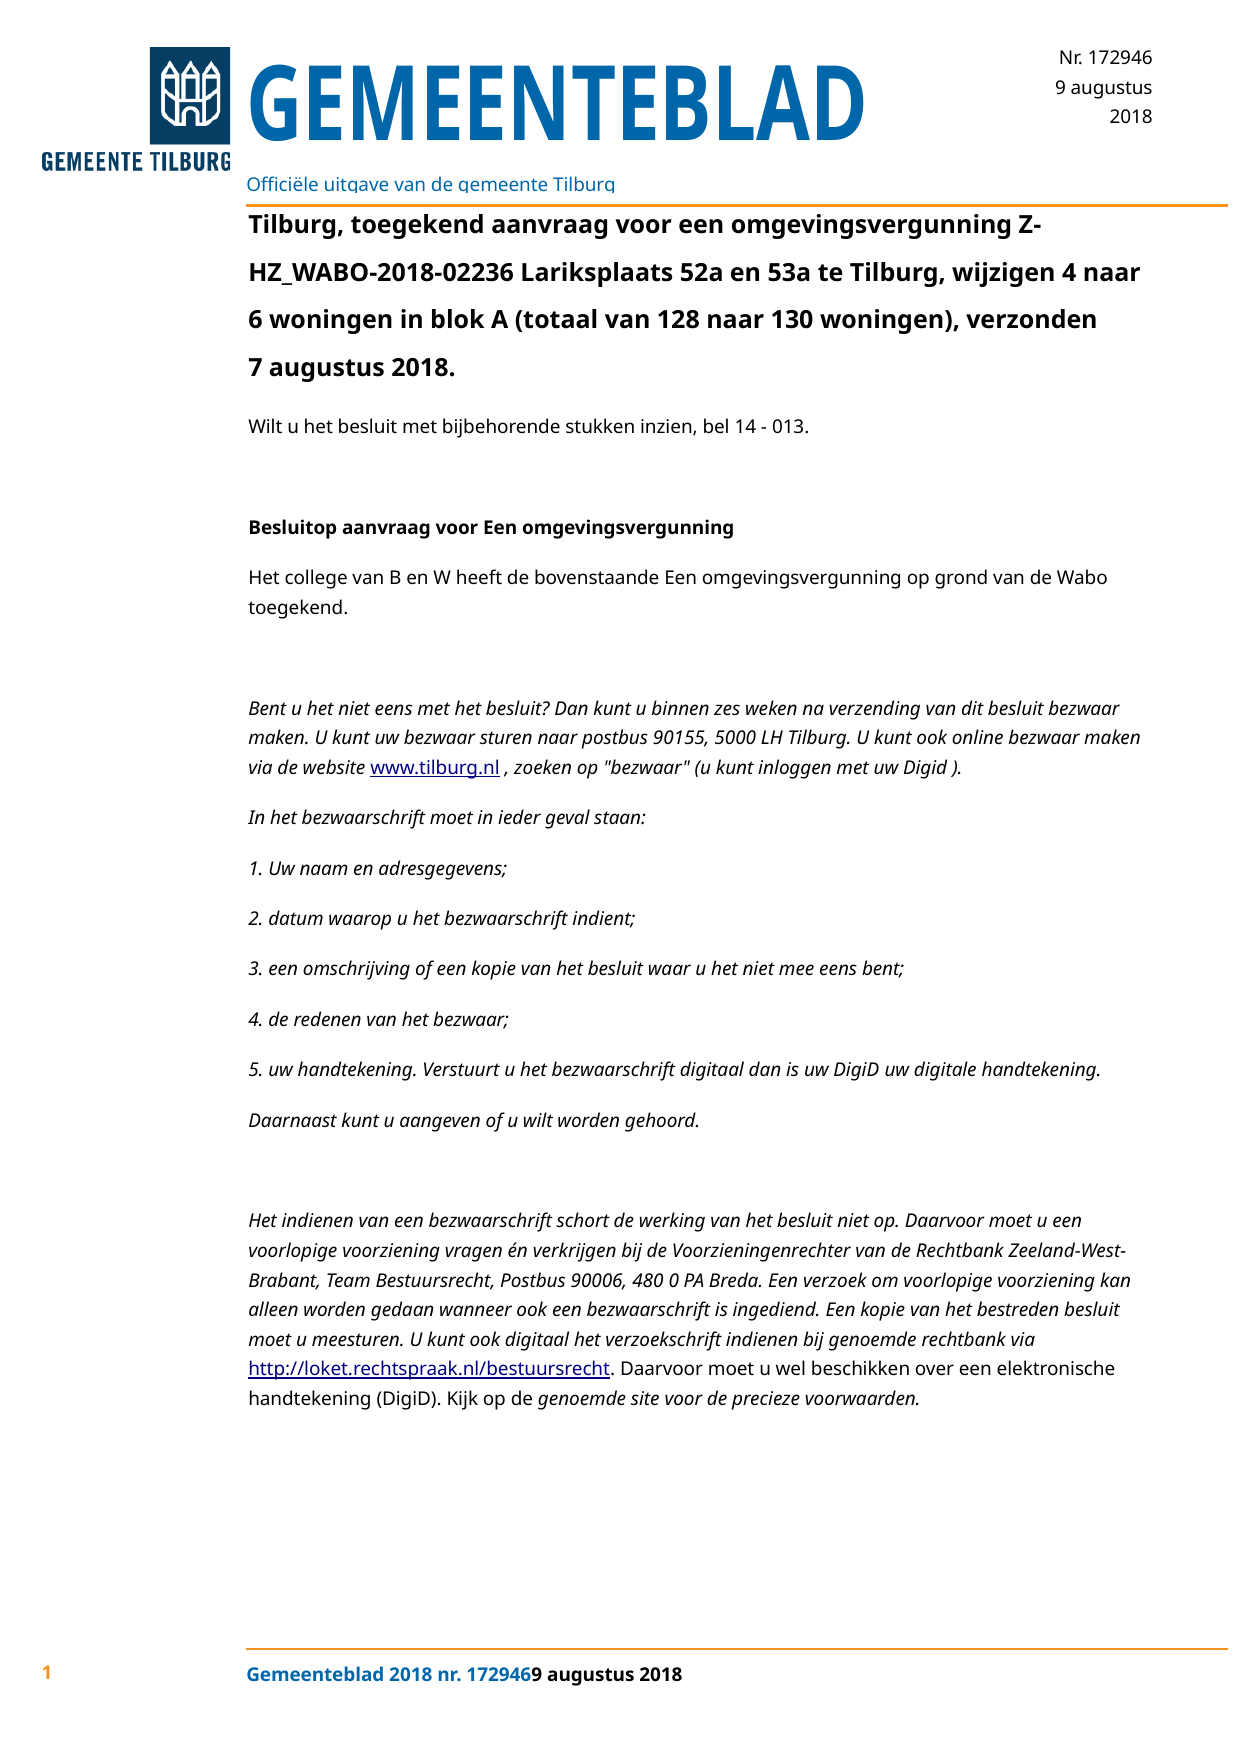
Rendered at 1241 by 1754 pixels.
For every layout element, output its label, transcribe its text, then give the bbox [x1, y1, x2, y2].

picture [41, 47, 231, 172]
text Wilt u het besluit met bijbehorende stukken inzien, bel 14 - 013. [248, 413, 1152, 439]
text 1. Uw naam en adresgegevens; [248, 855, 1152, 881]
text 4. de redenen van het bezwaar; [248, 1006, 1152, 1032]
text Het college van B en W heeft de bovenstaande Een omgevingsvergunning op grond van de Wabo toegekend. [248, 564, 1152, 620]
text 5. uw handtekening. Verstuurt u het bezwaarschrift digitaal dan is uw DigiD uw digitale handtekening. [248, 1056, 1152, 1082]
text Besluitop aanvraag voor Een omgevingsvergunning [248, 514, 1152, 540]
text 3. een omschrijving of een kopie van het besluit waar u het niet mee eens bent; [248, 956, 1152, 981]
text 2. datum waarop u het bezwaarschrift indient; [248, 905, 1152, 931]
text In het bezwaarschrift moet in ieder geval staan: [248, 804, 1152, 830]
text Het indienen van een bezwaarschrift schort de werking van het besluit niet op. Daarvoor moet u een voorlopige voorziening vragen én verkrijgen bij de Voorzieningenrechter van de Rechtbank Zeeland-West-Brabant, Team Bestuursrecht, Postbus 90006, 480 0 PA Breda. Een verzoek om voorlopige voorziening kan alleen worden gedaan wanneer ook een bezwaarschrift is ingediend. Een kopie van het bestreden besluit moet u meesturen. U kunt ook digitaal het verzoekschrift indienen bij genoemde rechtbank via http://loket.rechtspraak.nl/bestuursrecht. Daarvoor moet u wel beschikken over een elektronische handtekening (DigiD). Kijk op de genoemde site voor de precieze voorwaarden. [248, 1208, 1152, 1411]
text Bent u het niet eens met het besluit? Dan kunt u binnen zes weken na verzending van dit besluit bezwaar maken. U kunt uw bezwaar sturen naar postbus 90155, 5000 LH Tilburg. U kunt ook online bezwaar maken via de website www.tilburg.nl , zoeken op "bezwaar" (u kunt inloggen met uw Digid ). [248, 695, 1152, 780]
text Tilburg, toegekend aanvraag voor een omgevingsvergunning Z-HZ_WABO-2018-02236 Lariksplaats 52a en 53a te Tilburg, wijzigen 4 naar 6 woningen in blok A (totaal van 128 naar 130 woningen), verzonden 7 augustus 2018. [248, 207, 1152, 384]
text Daarnaast kunt u aangeven of u wilt worden gehoord. [248, 1107, 1152, 1133]
